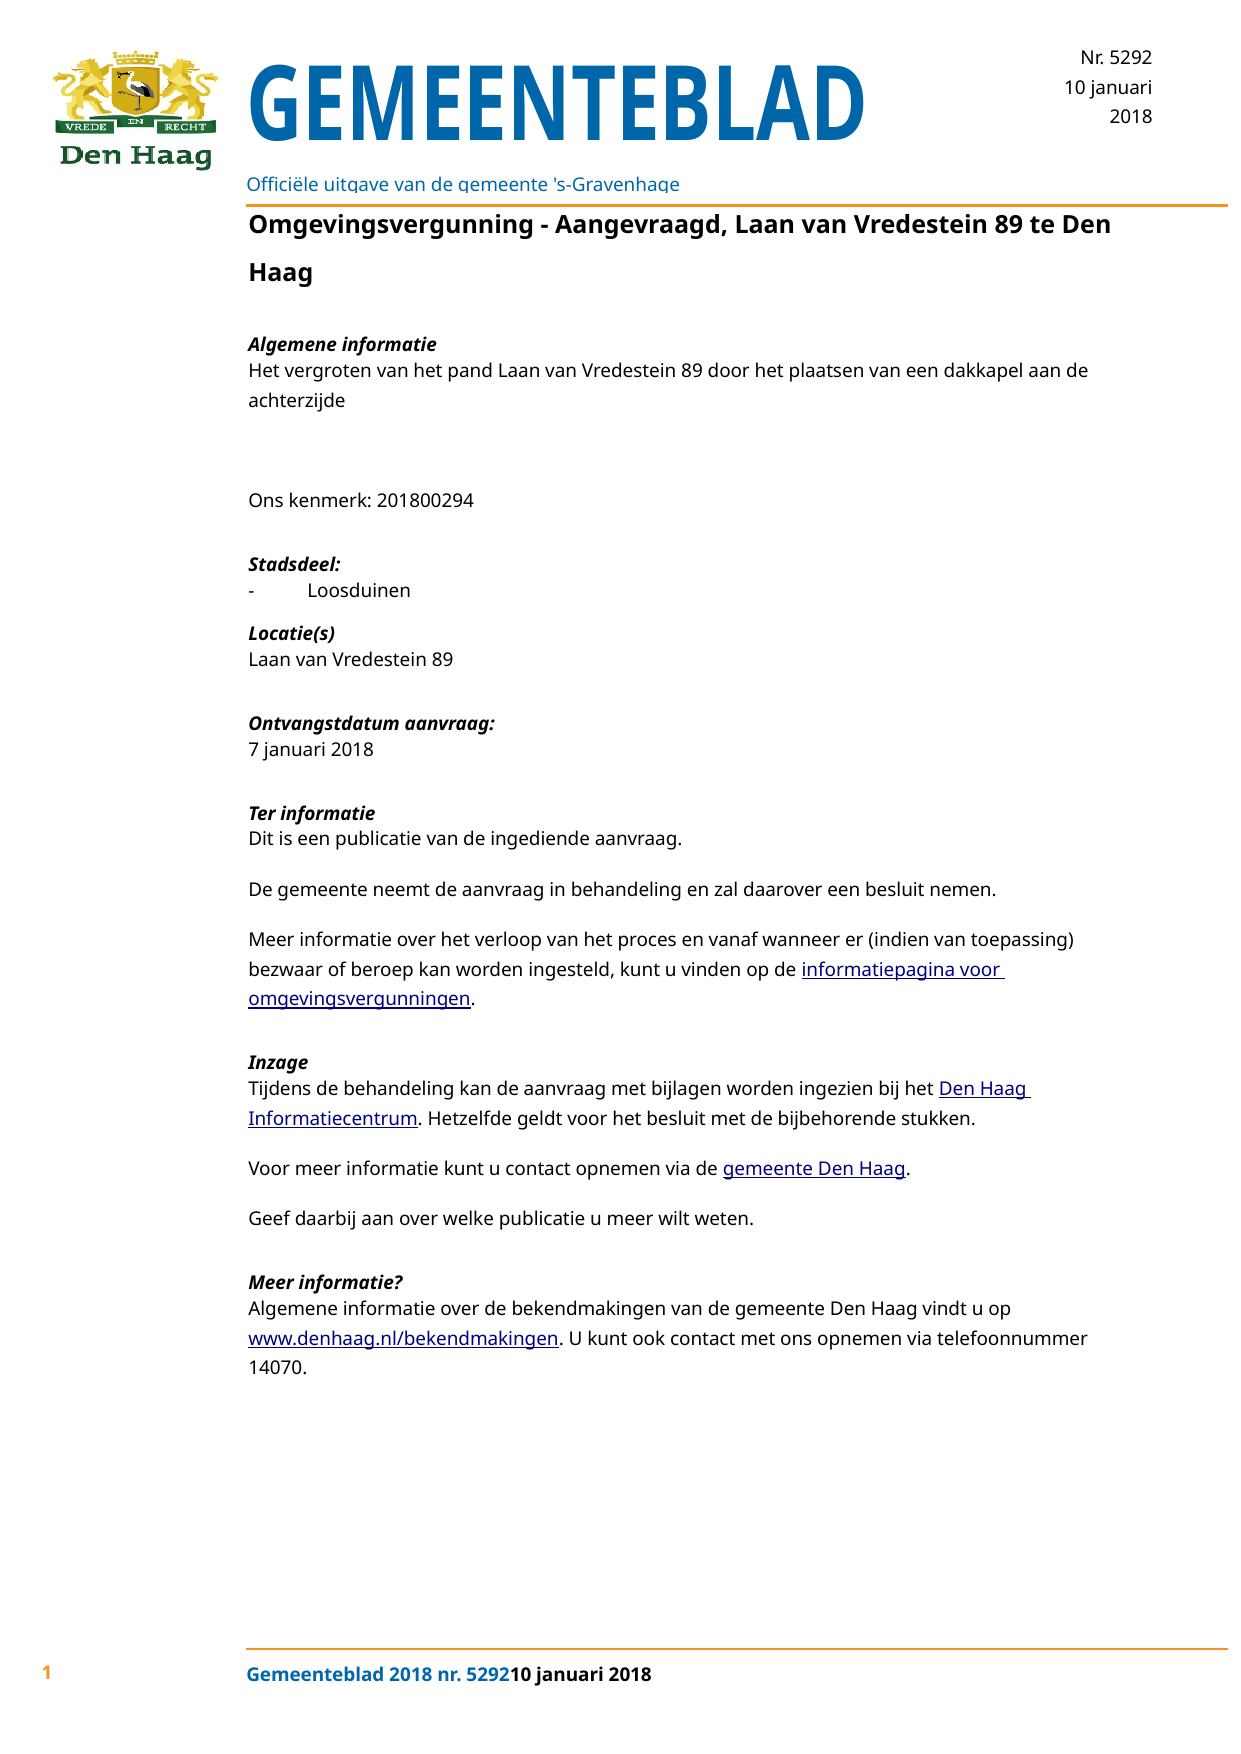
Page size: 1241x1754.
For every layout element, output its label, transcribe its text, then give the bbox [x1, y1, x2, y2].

text Stadsdeel: [248, 552, 1152, 577]
text De gemeente neemt de aanvraag in behandeling en zal daarover een besluit nemen. [248, 876, 1152, 902]
text Meer informatie? [248, 1269, 1152, 1295]
text Meer informatie over het verloop van het proces en vanaf wanneer er (indien van toepassing) bezwaar of beroep kan worden ingesteld, kunt u vinden op de informatiepagina voor omgevingsvergunningen. [248, 926, 1152, 1011]
text Tijdens de behandeling kan de aanvraag met bijlagen worden ingezien bij het Den Haag Informatiecentrum. Hetzelfde geldt voor het besluit met de bijbehorende stukken. [248, 1075, 1152, 1131]
text Voor meer informatie kunt u contact opnemen via de gemeente Den Haag. [248, 1155, 1152, 1181]
text Geef daarbij aan over welke publicatie u meer wilt weten. [248, 1206, 1152, 1231]
text Ontvangstdatum aanvraag: [248, 710, 1152, 736]
text Inzage [248, 1049, 1152, 1075]
text Ons kenmerk: 201800294 [248, 488, 1152, 513]
text Algemene informatie over de bekendmakingen van de gemeente Den Haag vindt u op www.denhaag.nl/bekendmakingen. U kunt ook contact met ons opnemen via telefoonnummer 14070. [248, 1295, 1152, 1380]
text 7 januari 2018 [248, 736, 1152, 762]
text Omgevingsvergunning - Aangevraagd, Laan van Vredestein 89 te Den Haag [248, 207, 1152, 288]
text Dit is een publicatie van de ingediende aanvraag. [248, 826, 1152, 851]
picture [41, 47, 231, 172]
text Ter informatie [248, 800, 1152, 826]
text Het vergroten van het pand Laan van Vredestein 89 door het plaatsen van een dakkapel aan de achterzijde [248, 357, 1152, 412]
text Locatie(s) [248, 620, 1152, 646]
text Laan van Vredestein 89 [248, 646, 1152, 672]
list Loosduinen [248, 577, 1152, 603]
text Algemene informatie [248, 331, 1152, 357]
